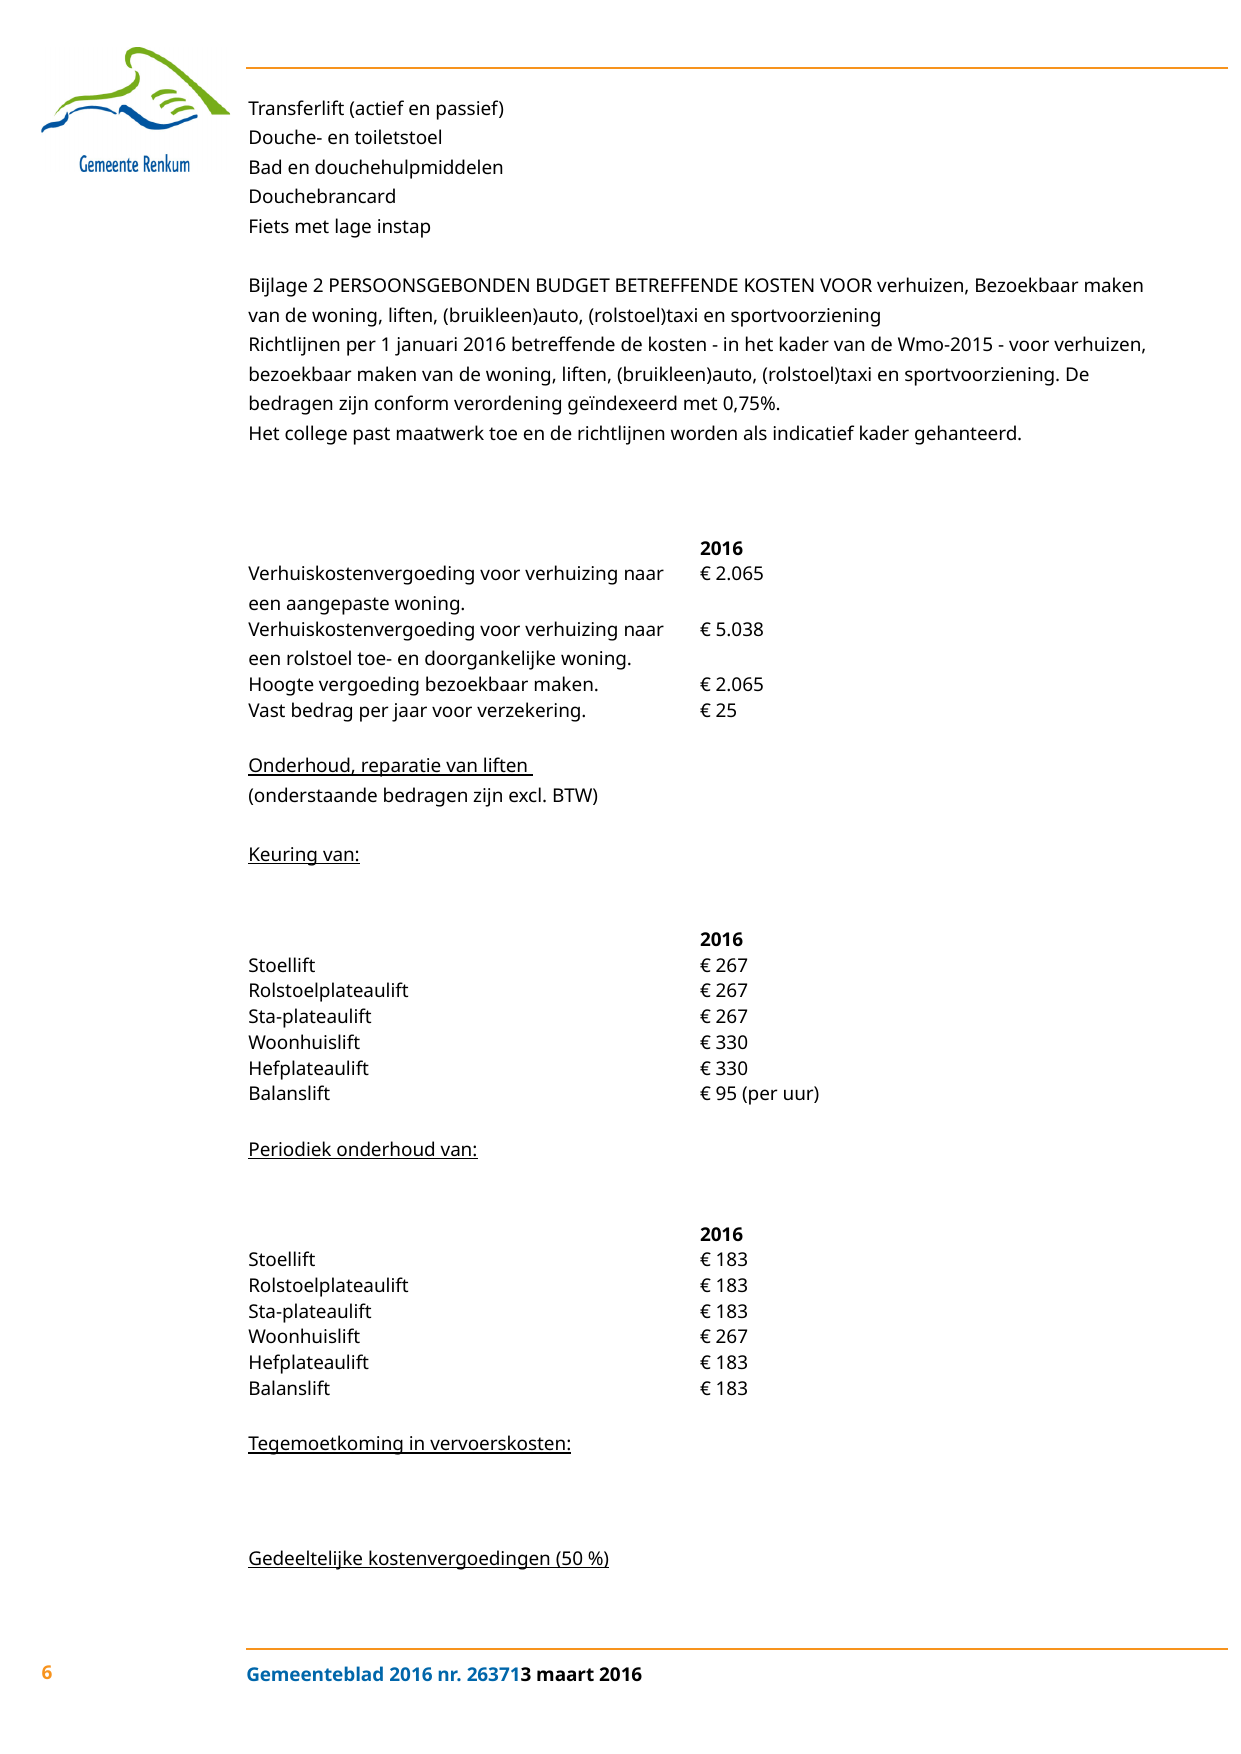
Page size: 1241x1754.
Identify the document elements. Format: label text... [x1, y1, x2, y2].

table_cell € 183 [700, 1272, 1152, 1298]
table_cell Verhuiskostenvergoeding voor verhuizing naar een rolstoel toe- en doorgankelijke woning. [248, 616, 700, 671]
table_cell Hefplateaulift [248, 1055, 700, 1080]
text Douchebrancard [248, 183, 1152, 209]
table_cell Vast bedrag per jaar voor verzekering. [248, 697, 700, 723]
table_cell Sta-plateaulift [248, 1298, 700, 1324]
table_cell € 183 [700, 1298, 1152, 1324]
text Fiets met lage instap [248, 213, 1152, 239]
table_cell € 267 [700, 1324, 1152, 1349]
table_cell Stoellift [248, 952, 700, 977]
table_header 2016 [700, 926, 1152, 952]
text (onderstaande bedragen zijn excl. BTW) [248, 782, 1152, 808]
text Periodiek onderhoud van: [248, 1136, 1152, 1162]
table_cell € 267 [700, 952, 1152, 977]
table_cell € 183 [700, 1375, 1152, 1401]
table_cell Stoellift [248, 1247, 700, 1272]
picture [41, 47, 231, 172]
table_cell Rolstoelplateaulift [248, 1272, 700, 1298]
table_cell € 95 (per uur) [700, 1080, 1152, 1106]
table_cell € 2.065 [700, 561, 1152, 616]
table_cell € 183 [700, 1247, 1152, 1272]
table_header [248, 535, 700, 561]
table_cell € 5.038 [700, 616, 1152, 671]
table_cell Verhuiskostenvergoeding voor verhuizing naar een aangepaste woning. [248, 561, 700, 616]
text Het college past maatwerk toe en de richtlijnen worden als indicatief kader gehanteerd. [248, 420, 1152, 446]
text Bijlage 2 PERSOONSGEBONDEN BUDGET BETREFFENDE KOSTEN VOOR verhuizen, Bezoekbaar maken van de woning, liften, (bruikleen)auto, (rolstoel)taxi en sportvoorziening [248, 272, 1152, 328]
table_header [248, 926, 700, 952]
text Keuring van: [248, 841, 1152, 867]
table_cell Woonhuislift [248, 1324, 700, 1349]
text Bad en douchehulpmiddelen [248, 154, 1152, 180]
table_cell € 267 [700, 1003, 1152, 1029]
table_cell € 183 [700, 1350, 1152, 1375]
table_cell Hoogte vergoeding bezoekbaar maken. [248, 671, 700, 697]
text Tegemoetkoming in vervoerskosten: [248, 1431, 1152, 1456]
text Richtlijnen per 1 januari 2016 betreffende de kosten - in het kader van de Wmo-2015 - voor verhuizen, bezoekbaar maken van de woning, liften, (bruikleen)auto, (rolstoel)taxi en sportvoorziening. De bedragen zijn conform verordening geïndexeerd met 0,75%. [248, 331, 1152, 416]
table_cell € 267 [700, 978, 1152, 1003]
text Douche- en toiletstoel [248, 124, 1152, 150]
table_cell € 25 [700, 697, 1152, 723]
table_cell Sta-plateaulift [248, 1003, 700, 1029]
text Transferlift (actief en passief) [248, 95, 1152, 121]
table_header 2016 [700, 535, 1152, 561]
table_cell Hefplateaulift [248, 1350, 700, 1375]
table_header [248, 1221, 700, 1247]
table_cell € 2.065 [700, 671, 1152, 697]
text Onderhoud, reparatie van liften [248, 752, 1152, 778]
table_cell € 330 [700, 1029, 1152, 1055]
table_cell € 330 [700, 1055, 1152, 1080]
table_cell Rolstoelplateaulift [248, 978, 700, 1003]
text Gedeeltelijke kostenvergoedingen (50 %) [248, 1545, 1152, 1571]
table_cell Balanslift [248, 1375, 700, 1401]
table_cell Balanslift [248, 1080, 700, 1106]
table_cell Woonhuislift [248, 1029, 700, 1055]
table_header 2016 [700, 1221, 1152, 1247]
